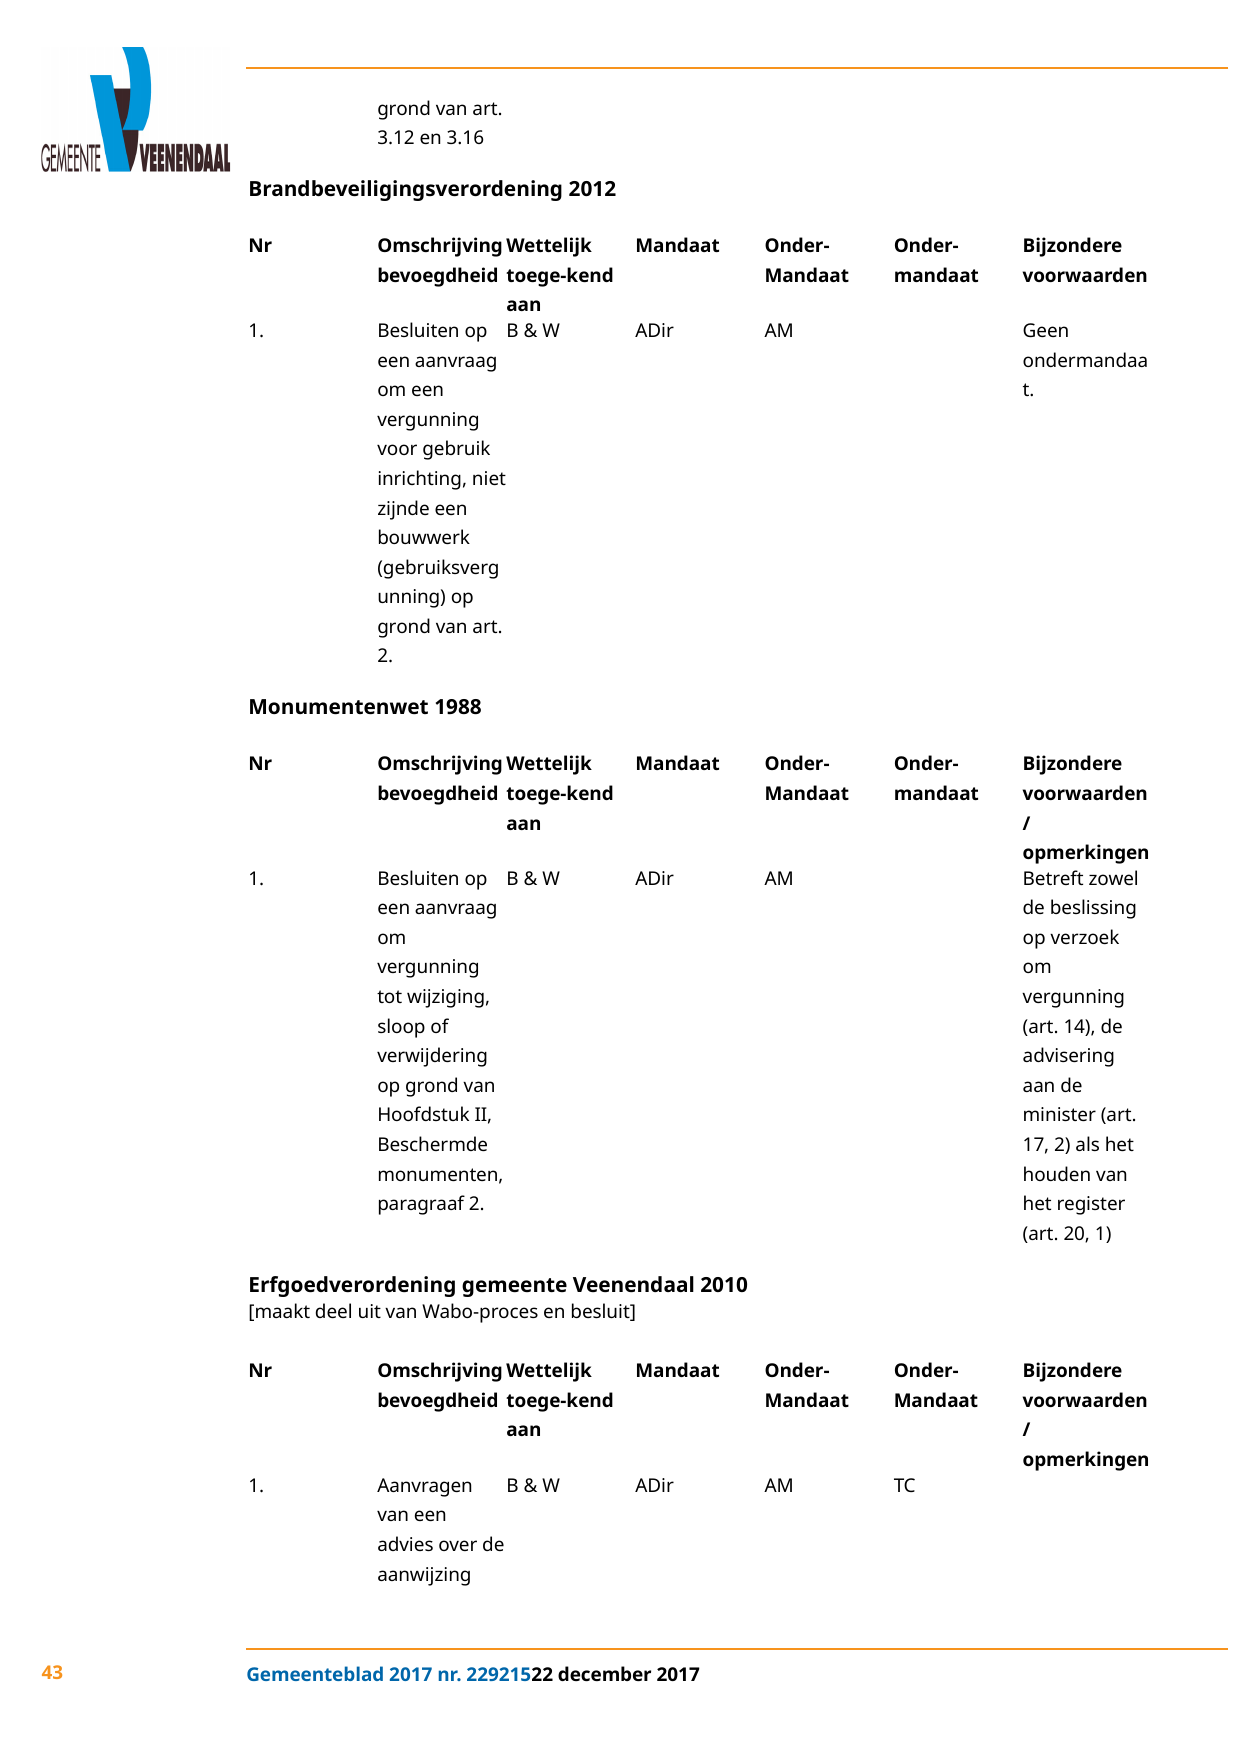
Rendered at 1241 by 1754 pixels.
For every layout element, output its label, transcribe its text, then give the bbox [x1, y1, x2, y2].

table_header Omschrijving bevoegdheid [377, 1358, 506, 1472]
table_header Nr [248, 751, 377, 865]
table_cell [1023, 1472, 1152, 1586]
table_cell [894, 865, 1022, 1246]
table_header Mandaat [635, 1358, 764, 1472]
text [maakt deel uit van Wabo-proces en besluit] [248, 1298, 1152, 1324]
table_cell grond van art. 3.12 en 3.16 [377, 95, 506, 150]
table_header Wettelijk toege-kend aan [506, 1358, 635, 1472]
table_cell [248, 1472, 377, 1586]
table_cell [506, 95, 635, 150]
table_header Onder- Mandaat [764, 232, 893, 317]
table_header Onder- Mandaat [764, 751, 893, 865]
table_cell B & W [506, 865, 635, 1246]
table_header Wettelijk toege-kend aan [506, 232, 635, 317]
table_cell ADir [635, 317, 764, 668]
table_cell [1023, 95, 1152, 150]
table_cell ADir [635, 1472, 764, 1586]
text Monumentenwet 1988 [248, 692, 1152, 721]
table_header Onder- Mandaat [894, 1358, 1022, 1472]
table_header Omschrijving bevoegdheid [377, 751, 506, 865]
table_header Onder- Mandaat [764, 1358, 893, 1472]
table_cell Besluiten op een aanvraag om vergunning tot wijziging, sloop of verwijdering op grond van Hoofdstuk II, Beschermde monumenten, paragraaf 2. [377, 865, 506, 1246]
table_cell ADir [635, 865, 764, 1246]
table_cell AM [764, 317, 893, 668]
table_cell B & W [506, 1472, 635, 1586]
table_cell [764, 95, 893, 150]
table_cell Besluiten op een aanvraag om een vergunning voor gebruik inrichting, niet zijnde een bouwwerk (gebruiksvergunning) op grond van art. 2. [377, 317, 506, 668]
table_cell Betreft zowel de beslissing op verzoek om vergunning (art. 14), de advisering aan de minister (art. 17, 2) als het houden van het register (art. 20, 1) [1023, 865, 1152, 1246]
table_header Bijzondere voorwaarden/ opmerkingen [1023, 751, 1152, 865]
table_cell AM [764, 1472, 893, 1586]
table_cell TC [894, 1472, 1022, 1586]
table_header Onder-mandaat [894, 232, 1022, 317]
table_header Mandaat [635, 751, 764, 865]
table_cell [248, 95, 377, 150]
table_cell [894, 317, 1022, 668]
table_header Wettelijk toege-kend aan [506, 751, 635, 865]
table_cell [894, 95, 1022, 150]
picture [123, 47, 231, 172]
table_header Omschrijving bevoegdheid [377, 232, 506, 317]
table_cell Aanvragen van een advies over de aanwijzing [377, 1472, 506, 1586]
text Erfgoedverordening gemeente Veenendaal 2010 [248, 1270, 1152, 1298]
table_cell [635, 95, 764, 150]
table_header Mandaat [635, 232, 764, 317]
picture [41, 47, 130, 172]
table_header Bijzondere voorwaarden/ opmerkingen [1023, 1358, 1152, 1472]
table_header Nr [248, 232, 377, 317]
table_cell [248, 865, 377, 1246]
text Brandbeveiligingsverordening 2012 [248, 174, 1152, 203]
table_header Bijzondere voorwaarden [1023, 232, 1152, 317]
table_header Onder-mandaat [894, 751, 1022, 865]
table_header Nr [248, 1358, 377, 1472]
table_cell AM [764, 865, 893, 1246]
table_cell B & W [506, 317, 635, 668]
table_cell 1. [248, 317, 377, 668]
table_cell Geen ondermandaat. [1023, 317, 1152, 668]
